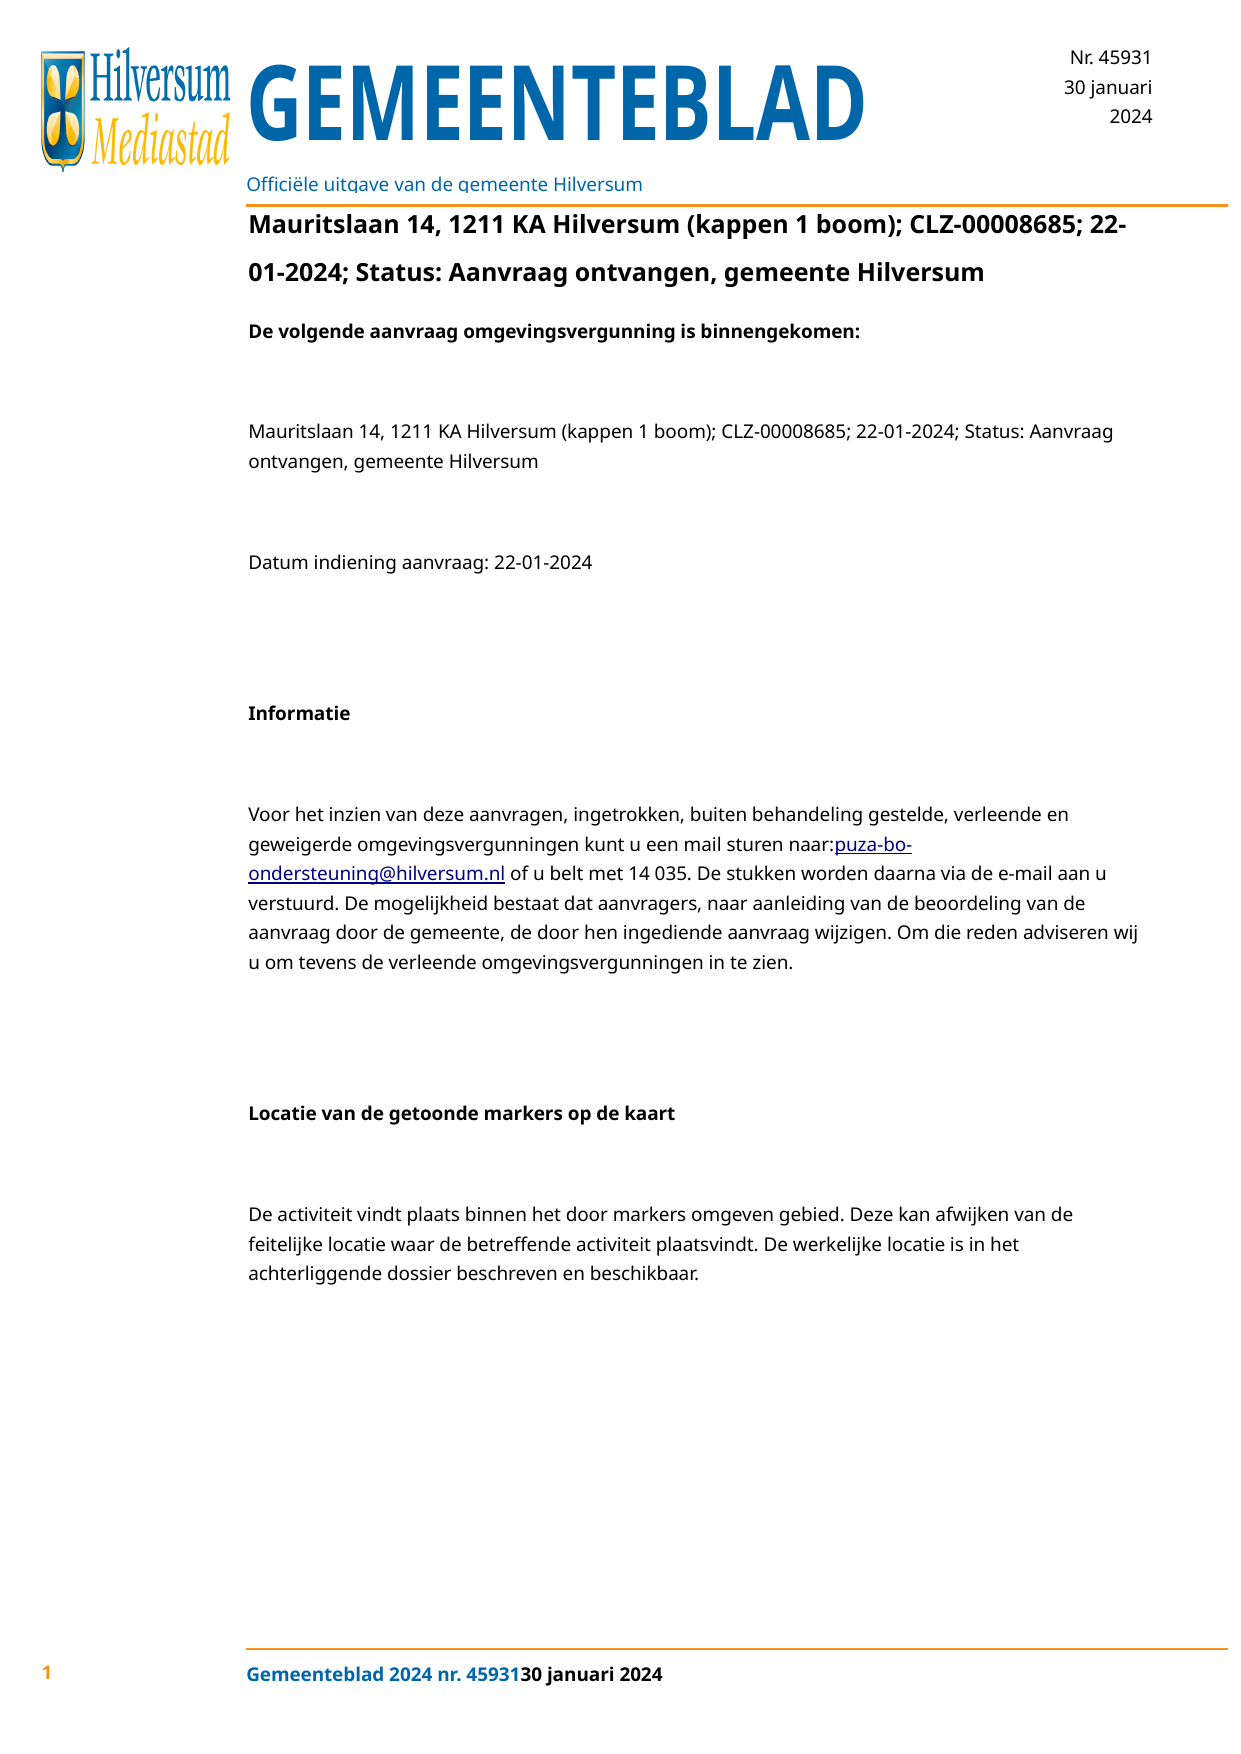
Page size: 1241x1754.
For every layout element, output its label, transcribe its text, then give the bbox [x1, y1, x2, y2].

text Locatie van de getoonde markers op de kaart [248, 1100, 1152, 1126]
text De activiteit vindt plaats binnen het door markers omgeven gebied. Deze kan afwijken van de feitelijke locatie waar de betreffende activiteit plaatsvindt. De werkelijke locatie is in het achterliggende dossier beschreven en beschikbaar. [248, 1201, 1152, 1286]
text Datum indiening aanvraag: 22-01-2024 [248, 549, 1152, 575]
text Informatie [248, 700, 1152, 726]
picture [41, 47, 231, 172]
text Mauritslaan 14, 1211 KA Hilversum (kappen 1 boom); CLZ-00008685; 22-01-2024; Status: Aanvraag ontvangen, gemeente Hilversum [248, 207, 1152, 288]
text Mauritslaan 14, 1211 KA Hilversum (kappen 1 boom); CLZ-00008685; 22-01-2024; Status: Aanvraag ontvangen, gemeente Hilversum [248, 419, 1152, 474]
text Voor het inzien van deze aanvragen, ingetrokken, buiten behandeling gestelde, verleende en geweigerde omgevingsvergunningen kunt u een mail sturen naar:puza-bo-ondersteuning@hilversum.nl of u belt met 14 035. De stukken worden daarna via de e-mail aan u verstuurd. De mogelijkheid bestaat dat aanvragers, naar aanleiding van de beoordeling van de aanvraag door de gemeente, de door hen ingediende aanvraag wijzigen. Om die reden adviseren wij u om tevens de verleende omgevingsvergunningen in te zien. [248, 801, 1152, 975]
text De volgende aanvraag omgevingsvergunning is binnengekomen: [248, 318, 1152, 344]
